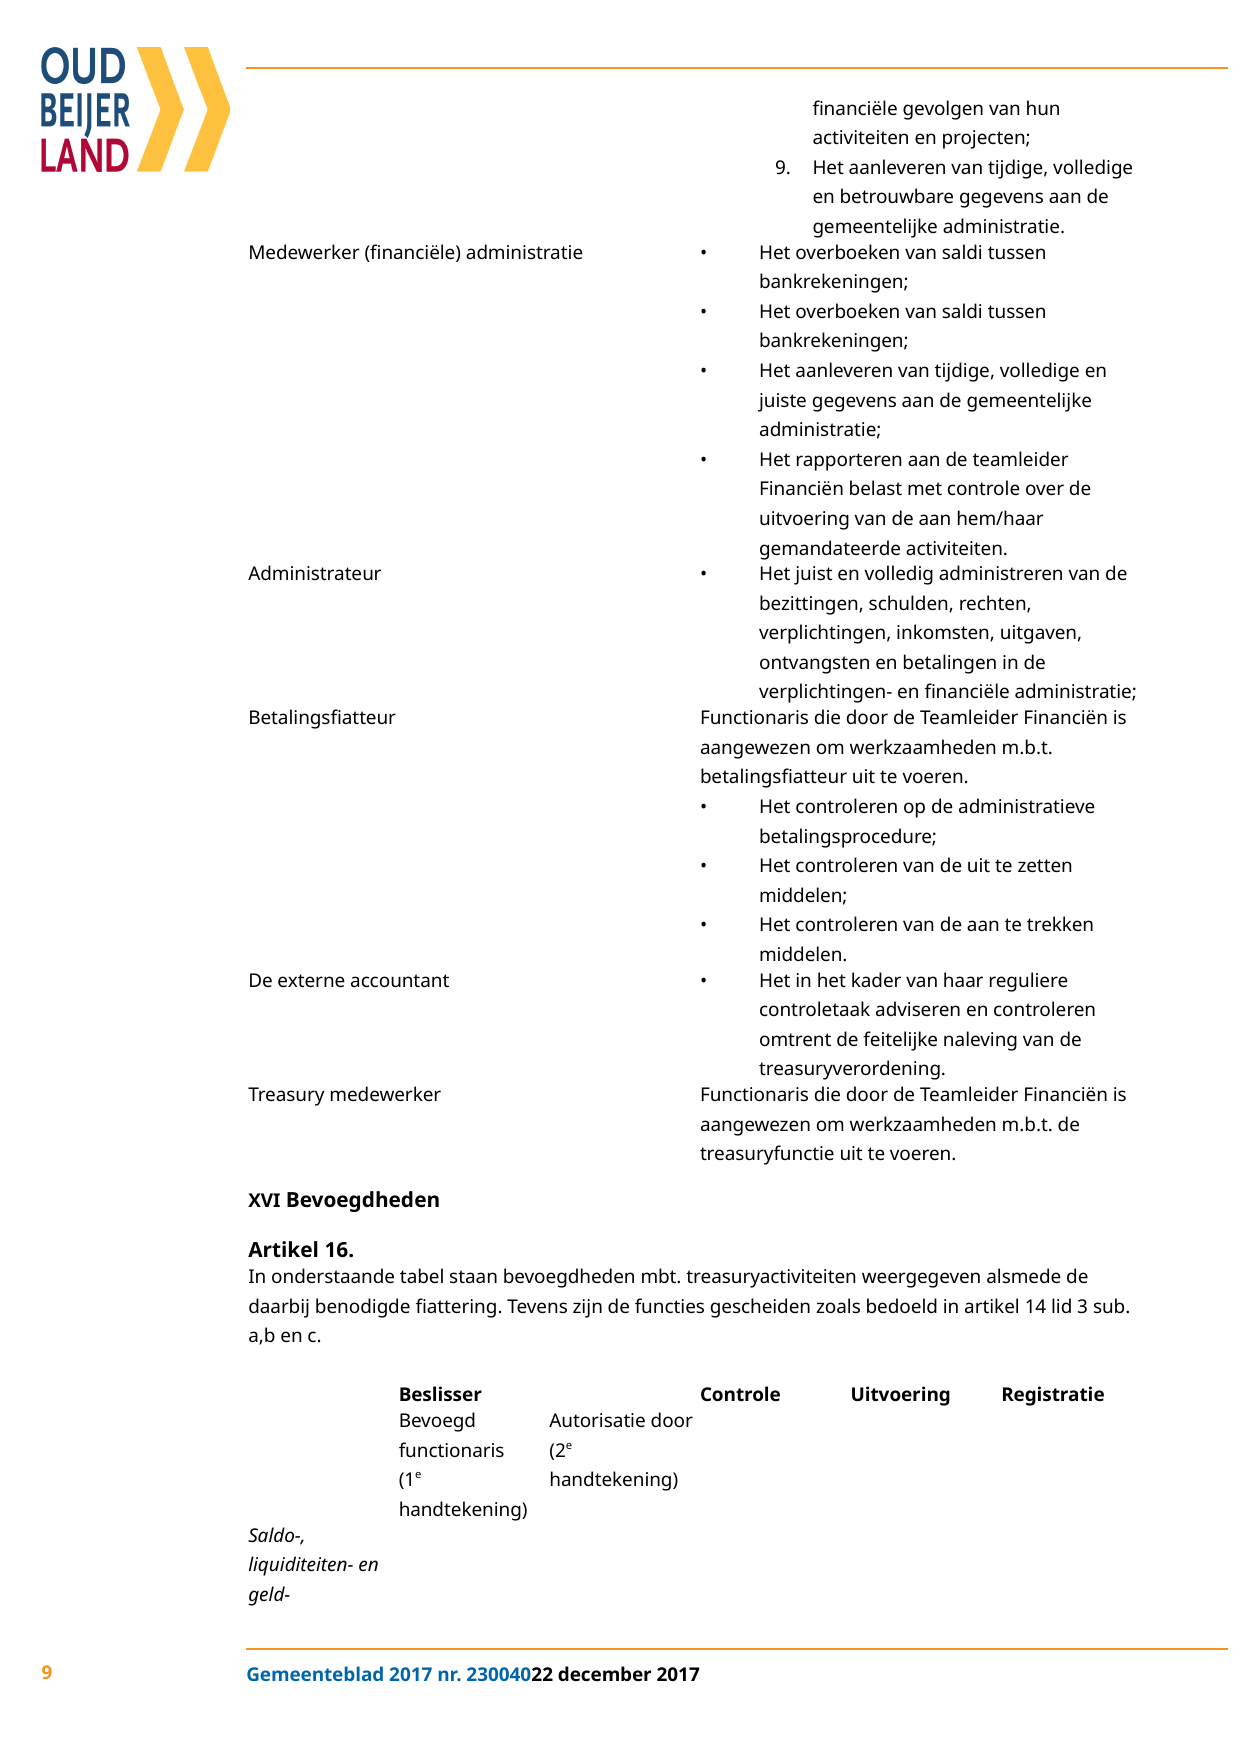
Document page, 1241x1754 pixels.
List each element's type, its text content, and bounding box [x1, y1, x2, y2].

table_cell Medewerker (financiële) administratie [248, 239, 700, 560]
table_cell Bevoegd functionaris (1e handtekening) [399, 1408, 549, 1522]
table_cell Functionaris die door de Teamleider Financiën is aangewezen om werkzaamheden m.b.t. betalingsfiatteur uit te voeren. Het controleren op de administratieve betalingsprocedure; Het controleren van de uit te zetten middelen; Het controleren van de aan te trekken middelen. [700, 705, 1152, 967]
table_cell Saldo-, liquiditeiten- en geld- [248, 1522, 398, 1607]
table_header Registratie [1001, 1382, 1152, 1407]
table_cell [1001, 1408, 1152, 1522]
table_cell financiële gevolgen van hun activiteiten en projecten; Het aanleveren van tijdige, volledige en betrouwbare gegevens aan de gemeentelijke administratie. [700, 95, 1152, 239]
table_cell Autorisatie door (2e handtekening) [549, 1408, 700, 1522]
table_cell Het juist en volledig administreren van de bezittingen, schulden, rechten, verplichtingen, inkomsten, uitgaven, ontvangsten en betalingen in de verplichtingen- en financiële administratie; [700, 560, 1152, 704]
table_cell [850, 1408, 1001, 1522]
table_cell [399, 1522, 1152, 1607]
text Artikel 16. [248, 1235, 1152, 1263]
table_cell [700, 1408, 850, 1522]
table_header Controle [700, 1382, 850, 1407]
table_cell Functionaris die door de Teamleider Financiën is aangewezen om werkzaamheden m.b.t. de treasuryfunctie uit te voeren. [700, 1081, 1152, 1166]
table_cell [248, 1408, 398, 1522]
text XVI Bevoegdheden [248, 1186, 1152, 1214]
picture [41, 47, 231, 172]
table_header Beslisser [399, 1382, 549, 1407]
table_header [549, 1382, 700, 1407]
text In onderstaande tabel staan bevoegdheden mbt. treasuryactiviteiten weergegeven alsmede de daarbij benodigde fiattering. Tevens zijn de functies gescheiden zoals bedoeld in artikel 14 lid 3 sub. a,b en c. [248, 1263, 1152, 1348]
table_cell [248, 95, 700, 239]
table_cell Betalingsfiatteur [248, 705, 700, 967]
table_header Uitvoering [850, 1382, 1001, 1407]
table_header [248, 1382, 398, 1407]
table_cell Treasury medewerker [248, 1081, 700, 1166]
table_cell Administrateur [248, 560, 700, 704]
table_cell De externe accountant [248, 967, 700, 1081]
table_cell Het in het kader van haar reguliere controletaak adviseren en controleren omtrent de feitelijke naleving van de treasuryverordening. [700, 967, 1152, 1081]
table_cell Het overboeken van saldi tussen bankrekeningen; Het overboeken van saldi tussen bankrekeningen; Het aanleveren van tijdige, volledige en juiste gegevens aan de gemeentelijke administratie; Het rapporteren aan de teamleider Financiën belast met controle over de uitvoering van de aan hem/haar gemandateerde activiteiten. [700, 239, 1152, 560]
